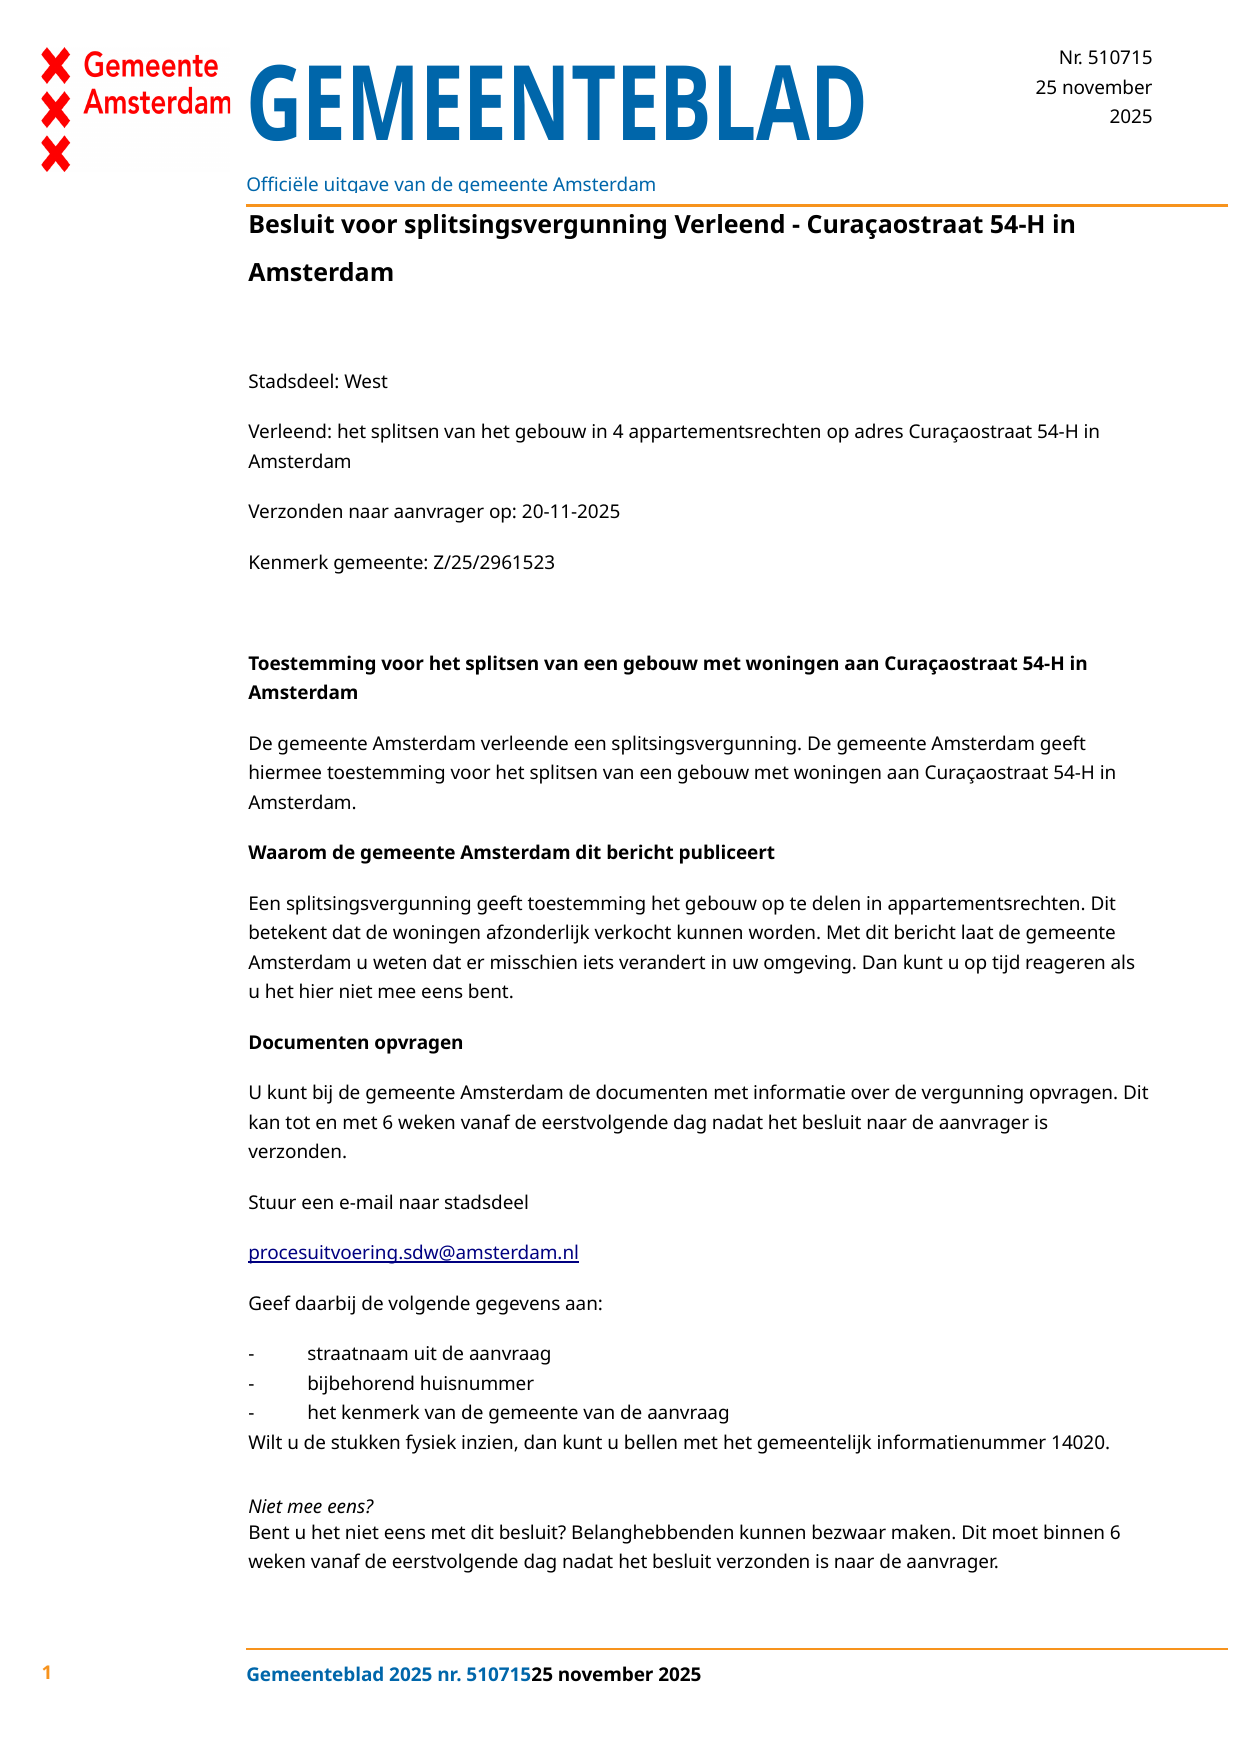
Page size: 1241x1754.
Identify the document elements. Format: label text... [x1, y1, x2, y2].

text Stadsdeel: West [248, 368, 1152, 394]
text Toestemming voor het splitsen van een gebouw met woningen aan Curaçaostraat 54-H in Amsterdam [248, 650, 1152, 705]
text Documenten opvragen [248, 1029, 1152, 1055]
text Besluit voor splitsingsvergunning Verleend - Curaçaostraat 54-H in Amsterdam [248, 207, 1152, 288]
text Een splitsingsvergunning geeft toestemming het gebouw op te delen in appartementsrechten. Dit betekent dat de woningen afzonderlijk verkocht kunnen worden. Met dit bericht laat de gemeente Amsterdam u weten dat er misschien iets verandert in uw omgeving. Dan kunt u op tijd reageren als u het hier niet mee eens bent. [248, 890, 1152, 1004]
text Waarom de gemeente Amsterdam dit bericht publiceert [248, 839, 1152, 865]
picture [41, 47, 231, 172]
text Geef daarbij de volgende gegevens aan: [248, 1290, 1152, 1316]
list straatnaam uit de aanvraag [248, 1340, 1152, 1366]
text Verzonden naar aanvrager op: 20-11-2025 [248, 499, 1152, 524]
text Niet mee eens? [248, 1493, 1152, 1519]
text U kunt bij de gemeente Amsterdam de documenten met informatie over de vergunning opvragen. Dit kan tot en met 6 weken vanaf de eerstvolgende dag nadat het besluit naar de aanvrager is verzonden. [248, 1079, 1152, 1164]
text Stuur een e-mail naar stadsdeel [248, 1189, 1152, 1215]
text Verleend: het splitsen van het gebouw in 4 appartementsrechten op adres Curaçaostraat 54-H in Amsterdam [248, 419, 1152, 474]
text procesuitvoering.sdw@amsterdam.nl [248, 1239, 1152, 1265]
list bijbehorend huisnummer [248, 1370, 1152, 1396]
text De gemeente Amsterdam verleende een splitsingsvergunning. De gemeente Amsterdam geeft hiermee toestemming voor het splitsen van een gebouw met woningen aan Curaçaostraat 54-H in Amsterdam. [248, 730, 1152, 815]
text Kenmerk gemeente: Z/25/2961523 [248, 549, 1152, 575]
list het kenmerk van de gemeente van de aanvraag [248, 1399, 1152, 1425]
text Bent u het niet eens met dit besluit? Belanghebbenden kunnen bezwaar maken. Dit moet binnen 6 weken vanaf de eerstvolgende dag nadat het besluit verzonden is naar de aanvrager. [248, 1519, 1152, 1574]
text Wilt u de stukken fysiek inzien, dan kunt u bellen met het gemeentelijk informatienummer 14020. [248, 1429, 1152, 1455]
